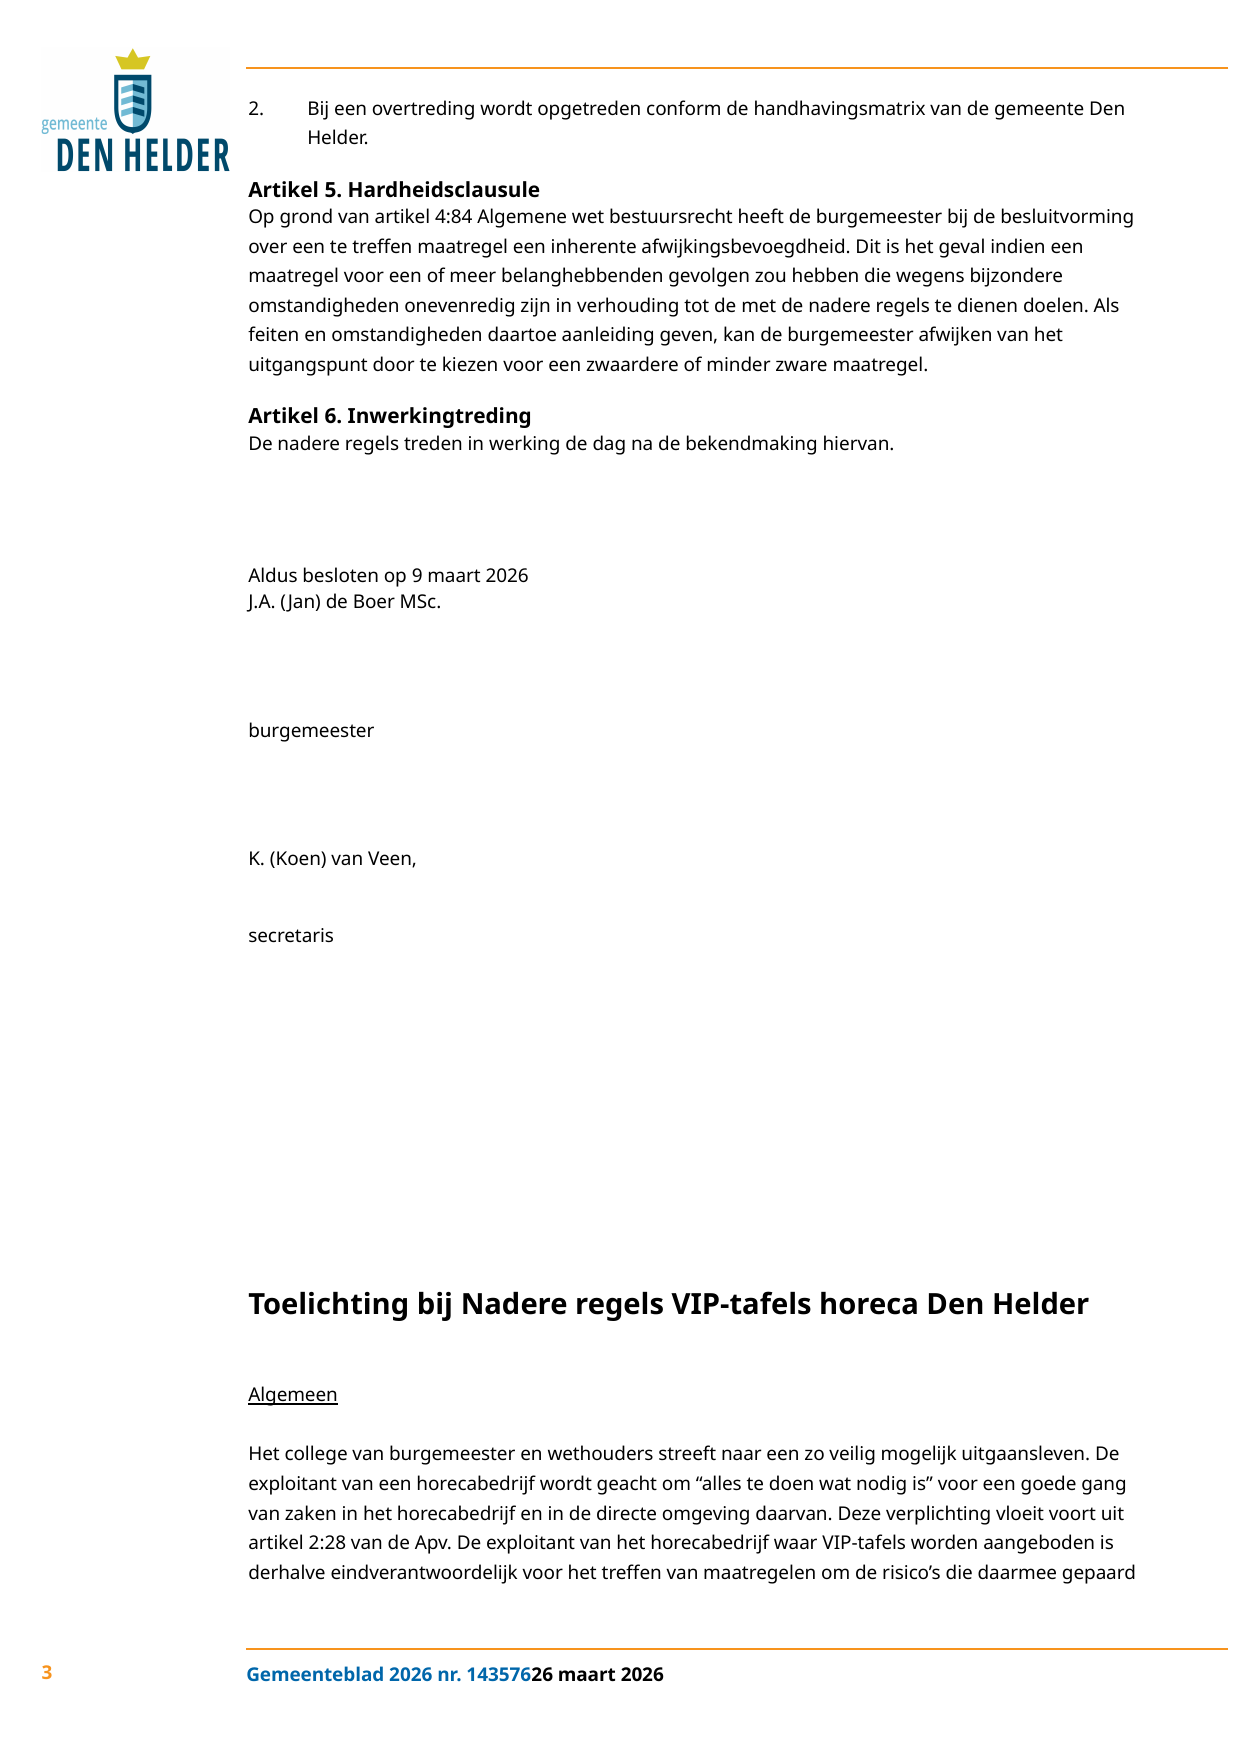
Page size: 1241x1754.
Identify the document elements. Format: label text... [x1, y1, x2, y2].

text Artikel 5. Hardheidsclausule [248, 175, 1152, 203]
text De nadere regels treden in werking de dag na de bekendmaking hiervan. [248, 430, 1152, 456]
picture [220, 160, 224, 172]
text J.A. (Jan) de Boer MSc. [248, 588, 1152, 614]
picture [63, 144, 68, 165]
list Bij een overtreding wordt opgetreden conform de handhavingsmatrix van de gemeente Den Helder. [248, 95, 1152, 150]
text Op grond van artikel 4:84 Algemene wet bestuursrecht heeft de burgemeester bij de besluitvorming over een te treffen maatregel een inherente afwijkingsbevoegdheid. Dit is het geval indien een maatregel voor een of meer belanghebbenden gevolgen zou hebben die wegens bijzondere omstandigheden onevenredig zijn in verhouding tot de met de nadere regels te dienen doelen. Als feiten en omstandigheden daartoe aanleiding geven, kan de burgemeester afwijken van het uitgangspunt door te kiezen voor een zwaardere of minder zware maatregel. [248, 203, 1152, 377]
text Toelichting bij Nadere regels VIP-tafels horeca Den Helder [248, 1283, 1152, 1323]
text K. (Koen) van Veen, [248, 846, 1152, 871]
picture [130, 157, 135, 172]
picture [41, 47, 231, 172]
text Artikel 6. Inwerkingtreding [248, 402, 1152, 430]
text Het college van burgemeester en wethouders streeft naar een zo veilig mogelijk uitgaansleven. De exploitant van een horecabedrijf wordt geacht om “alles te doen wat nodig is” voor een goede gang van zaken in het horecabedrijf en in de directe omgeving daarvan. Deze verplichting vloeit voort uit artikel 2:28 van de Apv. De exploitant van het horecabedrijf waar VIP-tafels worden aangeboden is derhalve eindverantwoordelijk voor het treffen van maatregelen om de risico’s die daarmee gepaard [248, 1441, 1152, 1584]
picture [182, 144, 187, 165]
text Algemeen [248, 1381, 1152, 1407]
text Aldus besloten op 9 maart 2026 [248, 562, 1152, 588]
text burgemeester [248, 717, 1152, 743]
text secretaris [248, 923, 1152, 948]
picture [100, 154, 106, 172]
